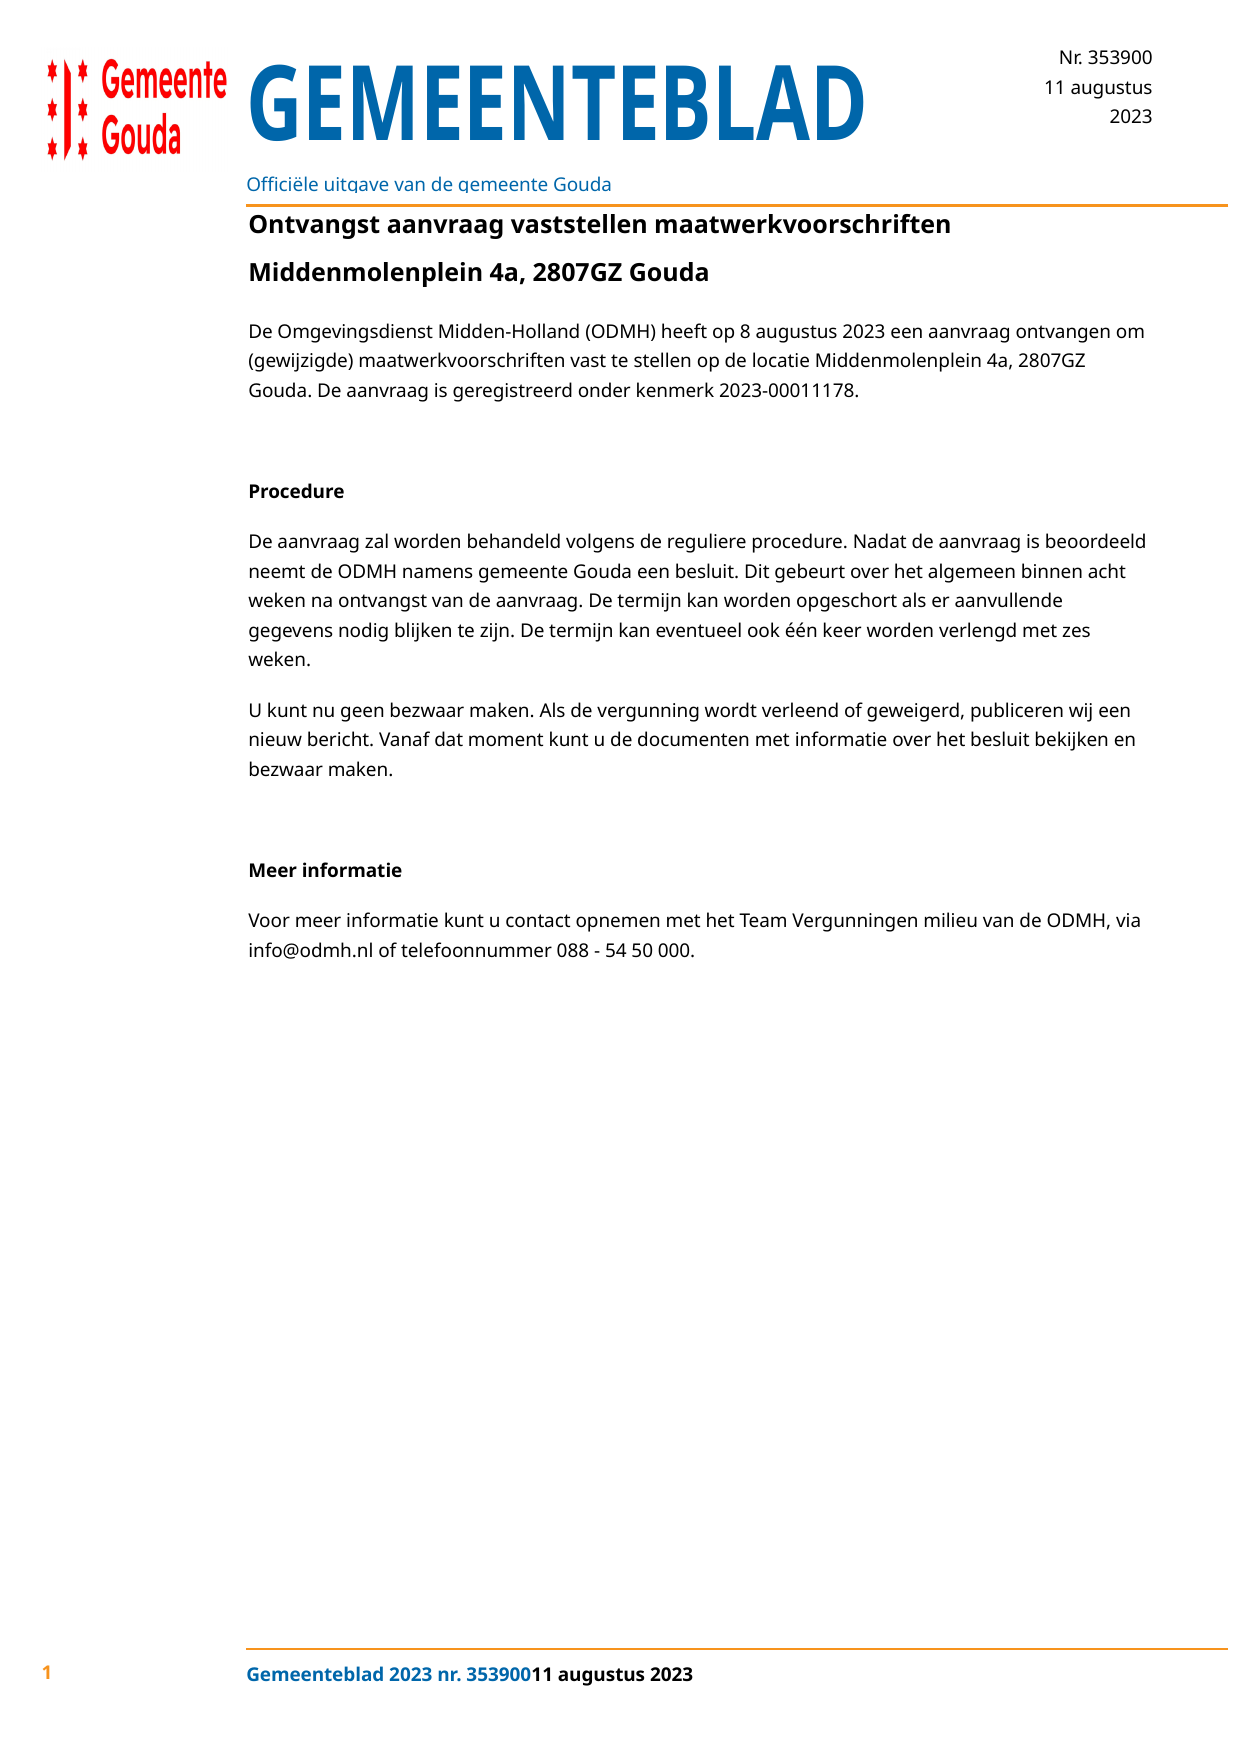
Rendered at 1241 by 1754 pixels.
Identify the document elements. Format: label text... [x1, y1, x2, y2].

picture [41, 47, 231, 172]
text Meer informatie [248, 857, 1152, 883]
text Ontvangst aanvraag vaststellen maatwerkvoorschriften Middenmolenplein 4a, 2807GZ Gouda [248, 207, 1152, 288]
text Voor meer informatie kunt u contact opnemen met het Team Vergunningen milieu van de ODMH, via info@odmh.nl of telefoonnummer 088 - 54 50 000. [248, 907, 1152, 963]
text De Omgevingsdienst Midden-Holland (ODMH) heeft op 8 augustus 2023 een aanvraag ontvangen om (gewijzigde) maatwerkvoorschriften vast te stellen op de locatie Middenmolenplein 4a, 2807GZ Gouda. De aanvraag is geregistreerd onder kenmerk 2023-00011178. [248, 318, 1152, 403]
text U kunt nu geen bezwaar maken. Als de vergunning wordt verleend of geweigerd, publiceren wij een nieuw bericht. Vanaf dat moment kunt u de documenten met informatie over het besluit bekijken en bezwaar maken. [248, 697, 1152, 782]
text Procedure [248, 478, 1152, 504]
text De aanvraag zal worden behandeld volgens de reguliere procedure. Nadat de aanvraag is beoordeeld neemt de ODMH namens gemeente Gouda een besluit. Dit gebeurt over het algemeen binnen acht weken na ontvangst van de aanvraag. De termijn kan worden opgeschort als er aanvullende gegevens nodig blijken te zijn. De termijn kan eventueel ook één keer worden verlengd met zes weken. [248, 528, 1152, 672]
